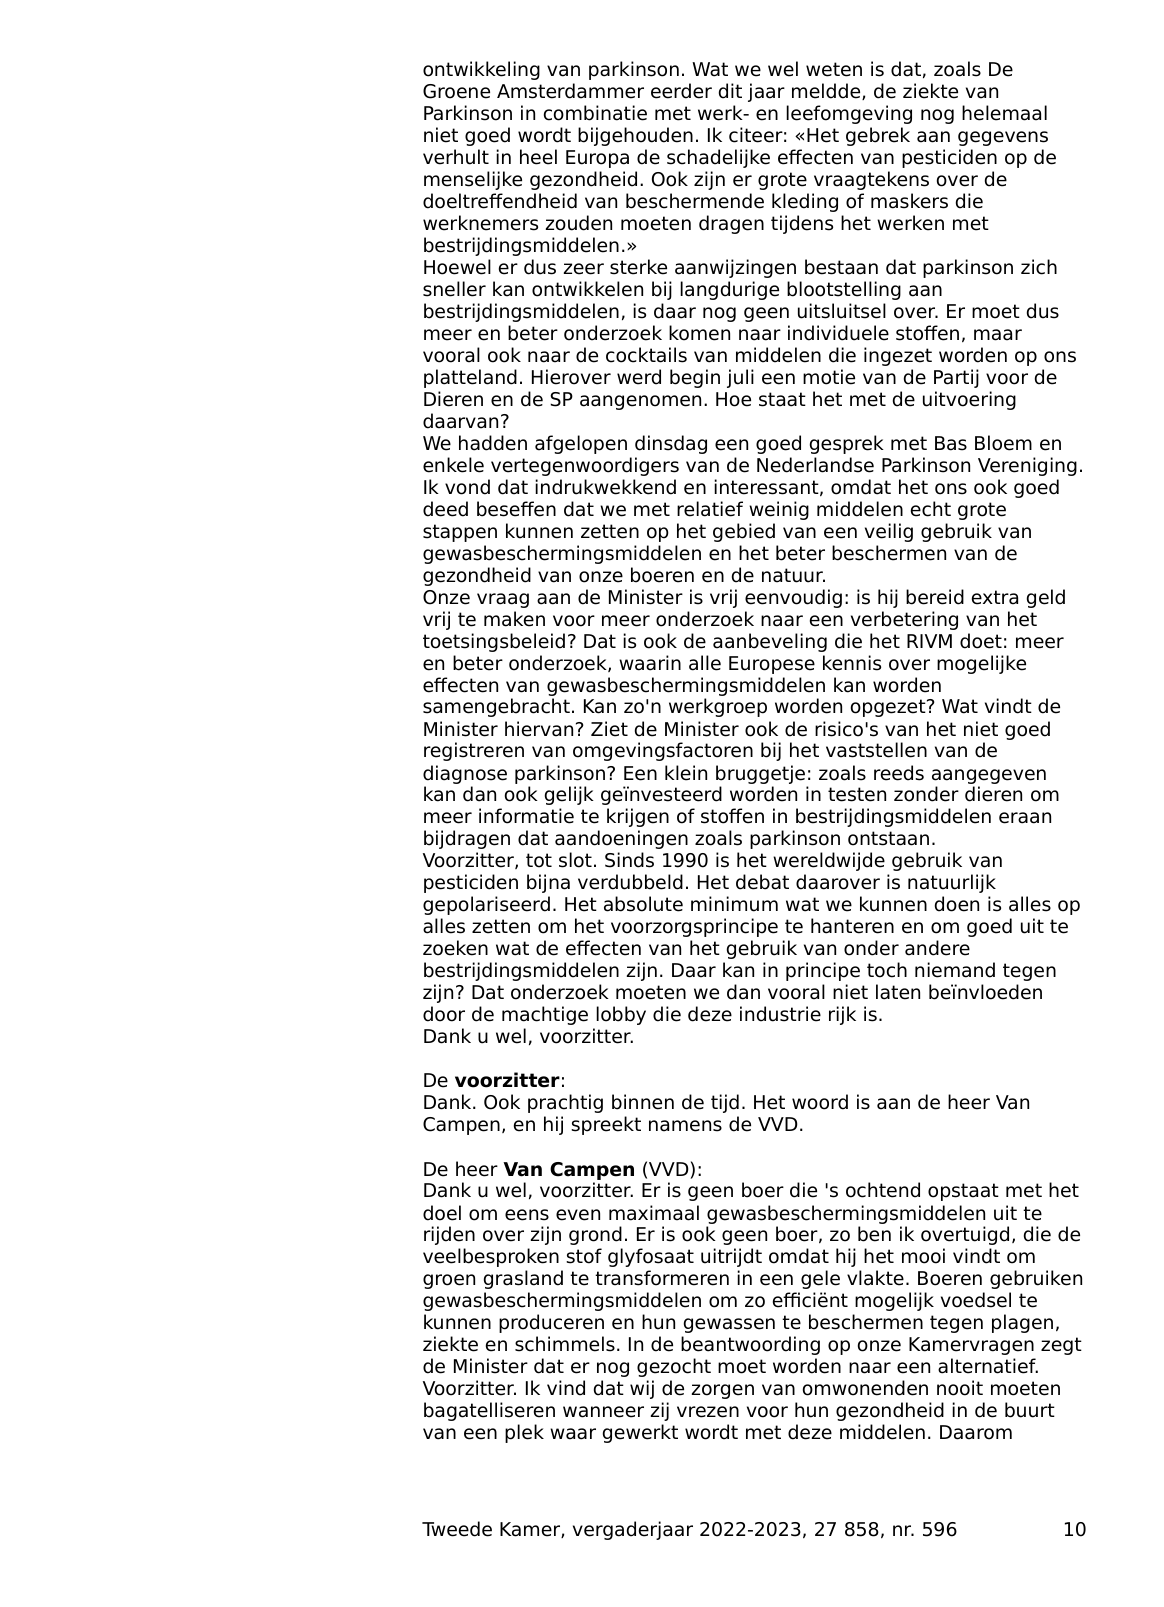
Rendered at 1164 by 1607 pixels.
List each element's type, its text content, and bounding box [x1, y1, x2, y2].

text Voorzitter, tot slot. Sinds 1990 is het wereldwijde gebruik van pesticiden bijna verdubbeld. Het debat daarover is natuurlijk gepolariseerd. Het absolute minimum wat we kunnen doen is alles op alles zetten om het voorzorgsprincipe te hanteren en om goed uit te zoeken wat de effecten van het gebruik van onder andere bestrijdingsmiddelen zijn. Daar kan in principe toch niemand tegen zijn? Dat onderzoek moeten we dan vooral niet laten beïnvloeden door de machtige lobby die deze industrie rijk is. [422, 850, 1087, 1026]
text Onze vraag aan de Minister is vrij eenvoudig: is hij bereid extra geld vrij te maken voor meer onderzoek naar een verbetering van het toetsingsbeleid? Dat is ook de aanbeveling die het RIVM doet: meer en beter onderzoek, waarin alle Europese kennis over mogelijke effecten van gewasbeschermingsmiddelen kan worden samengebracht. Kan zo'n werkgroep worden opgezet? Wat vindt de Minister hiervan? Ziet de Minister ook de risico's van het niet goed registreren van omgevingsfactoren bij het vaststellen van de diagnose parkinson? Een klein bruggetje: zoals reeds aangegeven kan dan ook gelijk geïnvesteerd worden in testen zonder dieren om meer informatie te krijgen of stoffen in bestrijdingsmiddelen eraan bijdragen dat aandoeningen zoals parkinson ontstaan. [422, 587, 1087, 850]
text Dank u wel, voorzitter. Er is geen boer die 's ochtend opstaat met het doel om eens even maximaal gewasbeschermingsmiddelen uit te rijden over zijn grond. Er is ook geen boer, zo ben ik overtuigd, die de veelbesproken stof glyfosaat uitrijdt omdat hij het mooi vindt om groen grasland te transformeren in een gele vlakte. Boeren gebruiken gewasbeschermingsmiddelen om zo efficiënt mogelijk voedsel te kunnen produceren en hun gewassen te beschermen tegen plagen, ziekte en schimmels. In de beantwoording op onze Kamervragen zegt de Minister dat er nog gezocht moet worden naar een alternatief. [422, 1180, 1087, 1378]
text De voorzitter: [422, 1070, 1087, 1092]
text Dank. Ook prachtig binnen de tijd. Het woord is aan de heer Van Campen, en hij spreekt namens de VVD. [422, 1092, 1087, 1136]
text We hadden afgelopen dinsdag een goed gesprek met Bas Bloem en enkele vertegenwoordigers van de Nederlandse Parkinson Vereniging. Ik vond dat indrukwekkend en interessant, omdat het ons ook goed deed beseffen dat we met relatief weinig middelen echt grote stappen kunnen zetten op het gebied van een veilig gebruik van gewasbeschermingsmiddelen en het beter beschermen van de gezondheid van onze boeren en de natuur. [422, 433, 1087, 587]
text ontwikkeling van parkinson. Wat we wel weten is dat, zoals De Groene Amsterdammer eerder dit jaar meldde, de ziekte van Parkinson in combinatie met werk- en leefomgeving nog helemaal niet goed wordt bijgehouden. Ik citeer: «Het gebrek aan gegevens verhult in heel Europa de schadelijke effecten van pesticiden op de menselijke gezondheid. Ook zijn er grote vraagtekens over de doeltreffendheid van beschermende kleding of maskers die werknemers zouden moeten dragen tijdens het werken met bestrijdingsmiddelen.» [422, 59, 1087, 257]
text Dank u wel, voorzitter. [422, 1026, 1087, 1048]
text Hoewel er dus zeer sterke aanwijzingen bestaan dat parkinson zich sneller kan ontwikkelen bij langdurige blootstelling aan bestrijdingsmiddelen, is daar nog geen uitsluitsel over. Er moet dus meer en beter onderzoek komen naar individuele stoffen, maar vooral ook naar de cocktails van middelen die ingezet worden op ons platteland. Hierover werd begin juli een motie van de Partij voor de Dieren en de SP aangenomen. Hoe staat het met de uitvoering daarvan? [422, 257, 1087, 433]
text Voorzitter. Ik vind dat wij de zorgen van omwonenden nooit moeten bagatelliseren wanneer zij vrezen voor hun gezondheid in de buurt van een plek waar gewerkt wordt met deze middelen. Daarom [422, 1378, 1087, 1444]
text De heer Van Campen (VVD): [422, 1158, 1087, 1180]
